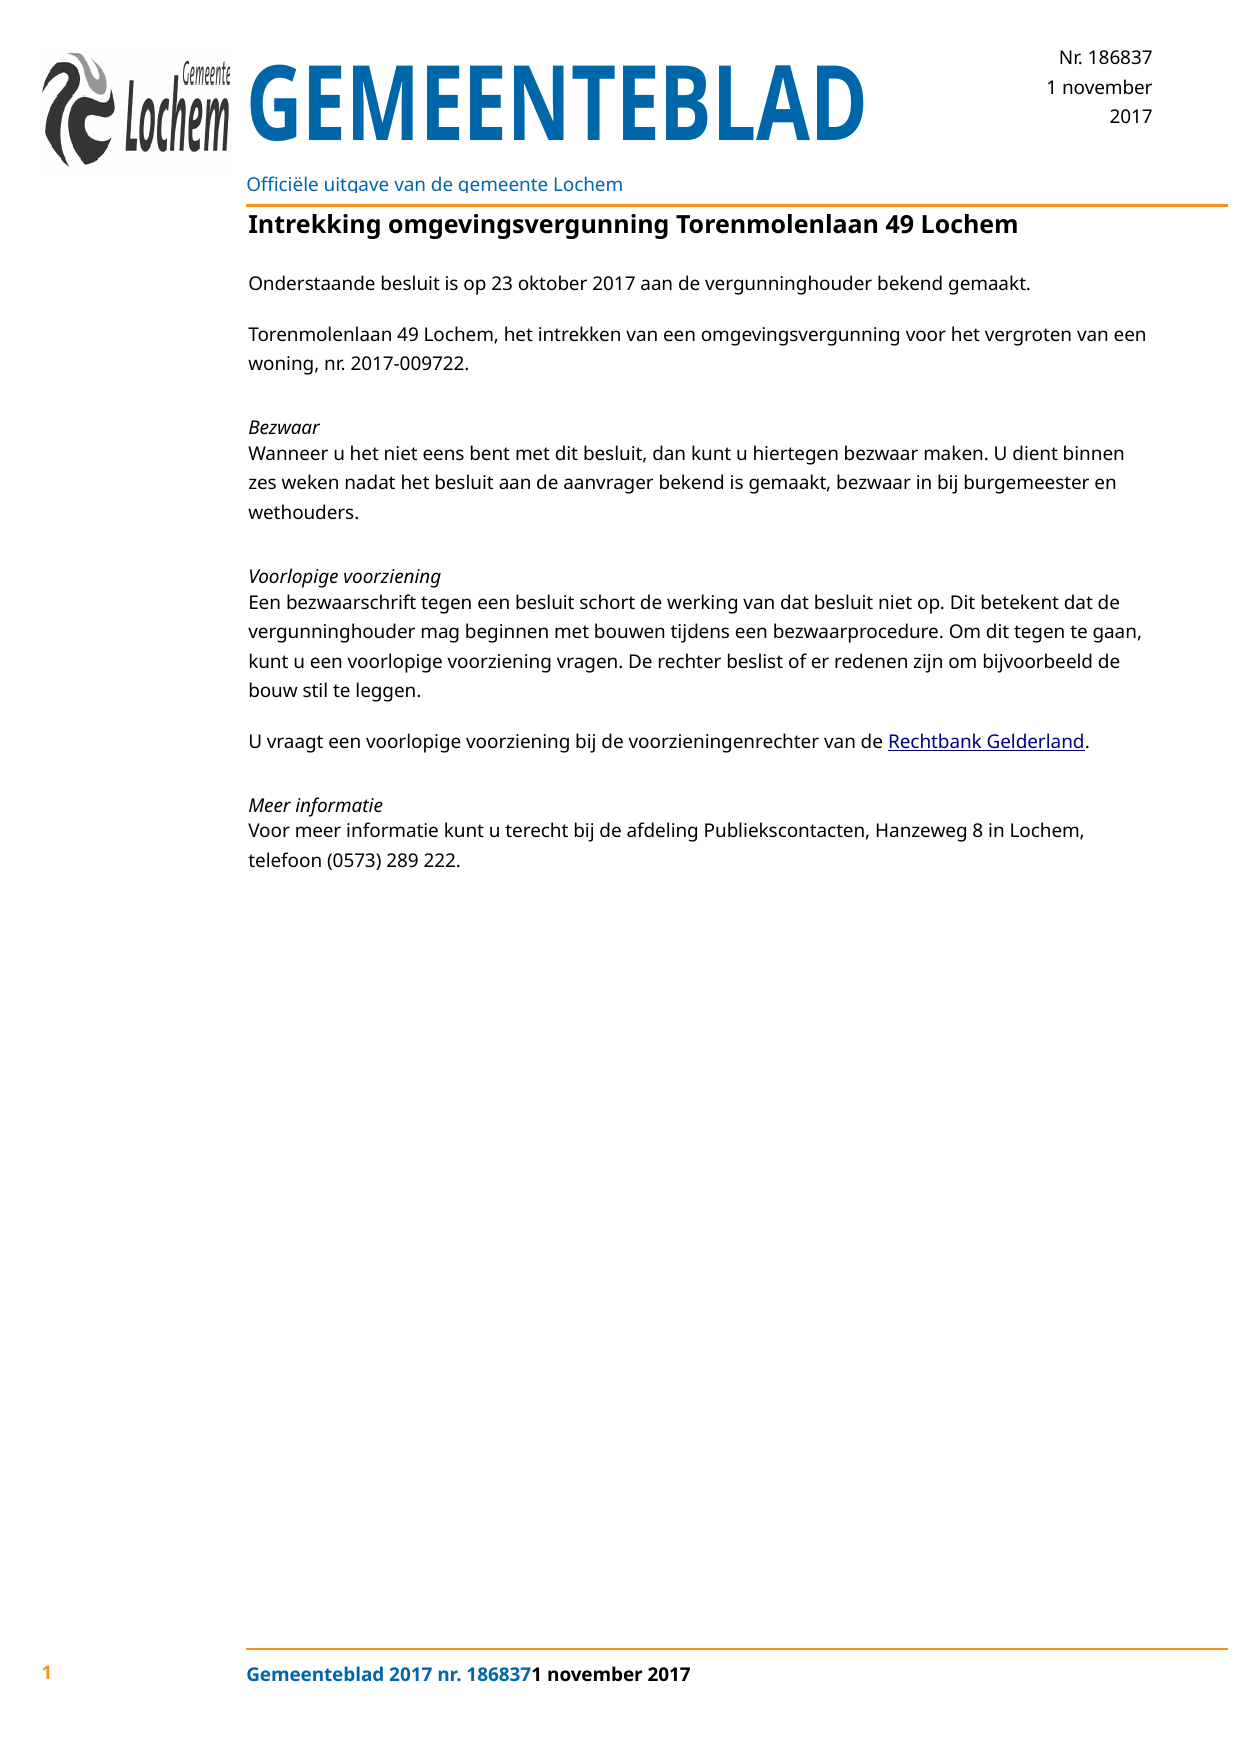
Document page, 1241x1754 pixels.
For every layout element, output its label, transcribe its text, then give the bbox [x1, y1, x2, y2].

text Meer informatie [248, 792, 1152, 818]
text Wanneer u het niet eens bent met dit besluit, dan kunt u hiertegen bezwaar maken. U dient binnen zes weken nadat het besluit aan de aanvrager bekend is gemaakt, bezwaar in bij burgemeester en wethouders. [248, 440, 1152, 525]
text Voor meer informatie kunt u terecht bij de afdeling Publiekscontacten, Hanzeweg 8 in Lochem, telefoon (0573) 289 222. [248, 818, 1152, 873]
text Voorlopige voorziening [248, 563, 1152, 589]
text Onderstaande besluit is op 23 oktober 2017 aan de vergunninghouder bekend gemaakt. [248, 270, 1152, 296]
text U vraagt een voorlopige voorziening bij de voorzieningenrechter van de Rechtbank Gelderland. [248, 728, 1152, 754]
text Bezwaar [248, 414, 1152, 440]
picture [41, 47, 231, 172]
text Een bezwaarschrift tegen een besluit schort de werking van dat besluit niet op. Dit betekent dat de vergunninghouder mag beginnen met bouwen tijdens een bezwaarprocedure. Om dit tegen te gaan, kunt u een voorlopige voorziening vragen. De rechter beslist of er redenen zijn om bijvoorbeeld de bouw stil te leggen. [248, 589, 1152, 703]
text Torenmolenlaan 49 Lochem, het intrekken van een omgevingsvergunning voor het vergroten van een woning, nr. 2017-009722. [248, 321, 1152, 376]
text Intrekking omgevingsvergunning Torenmolenlaan 49 Lochem [248, 207, 1152, 241]
